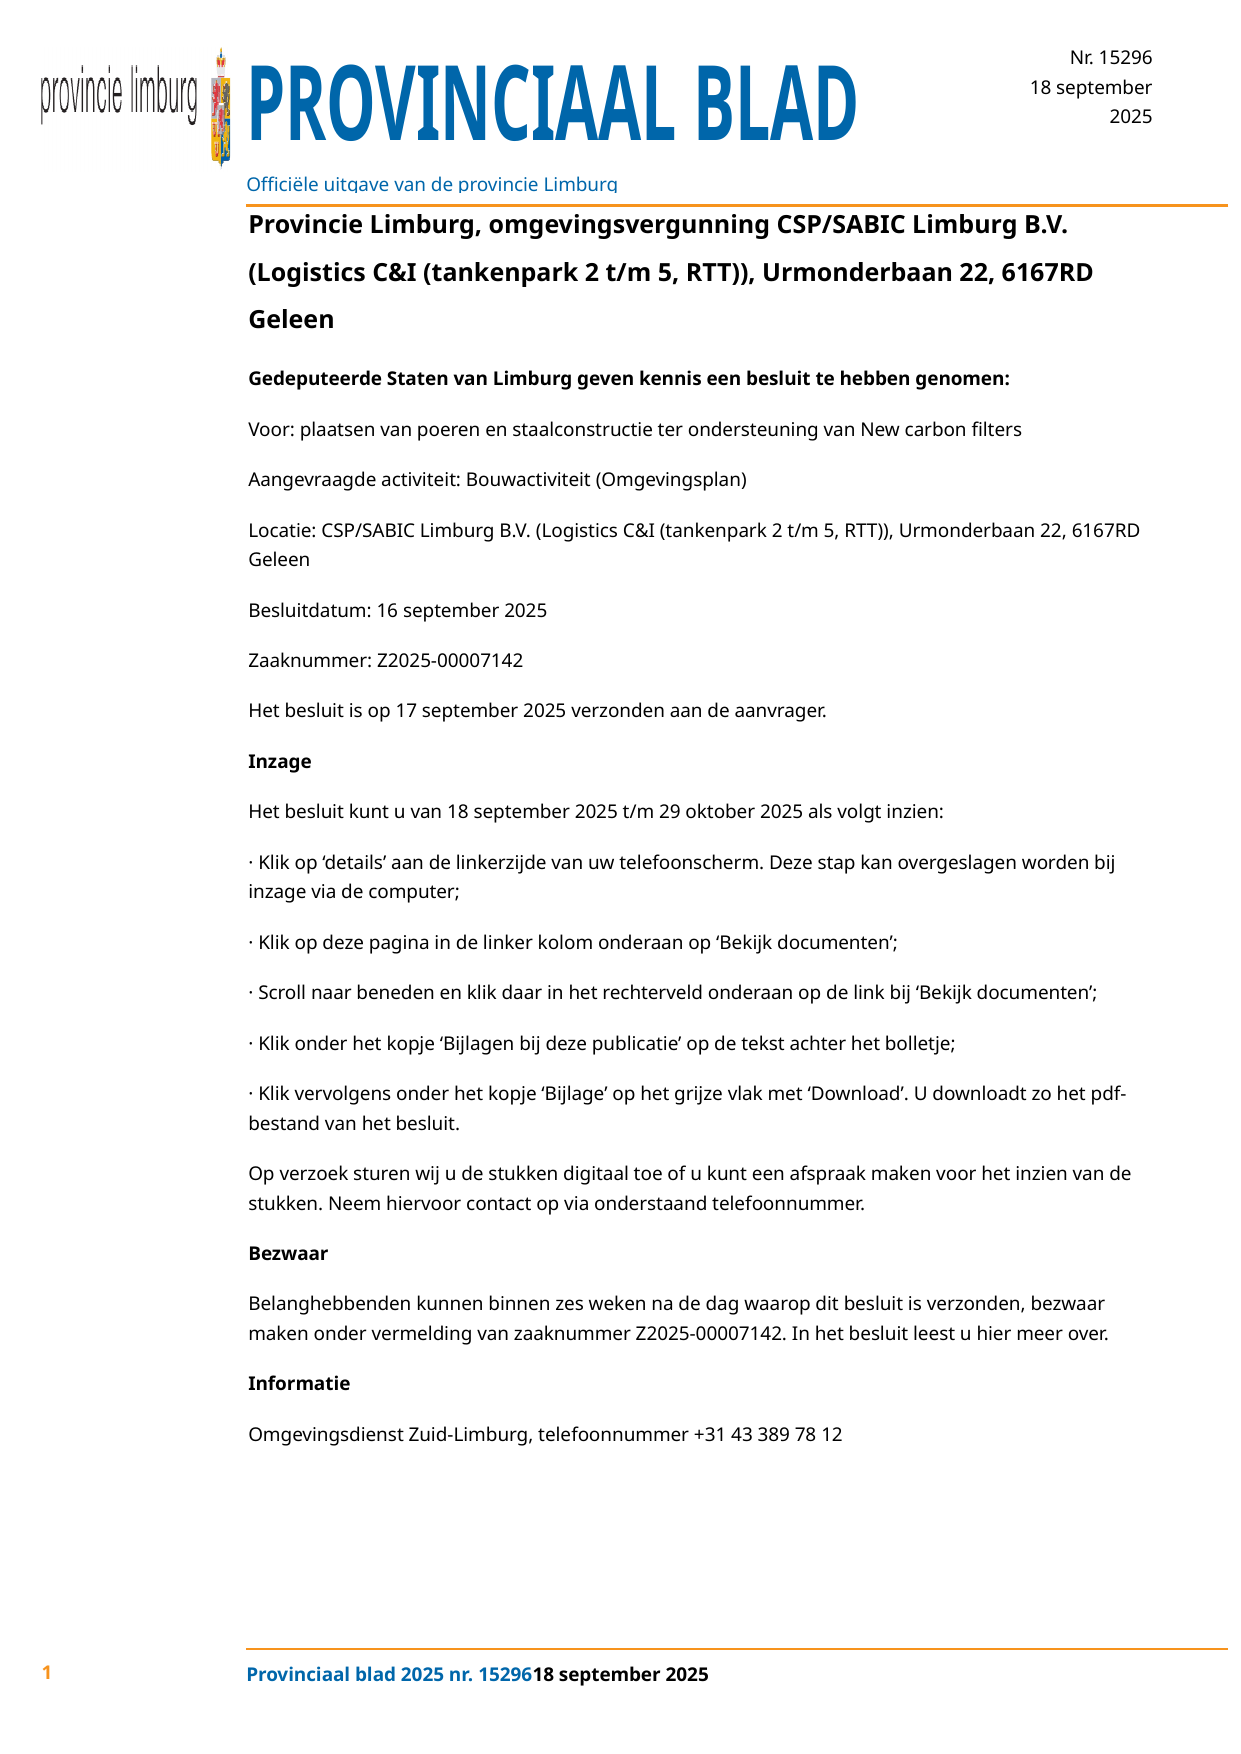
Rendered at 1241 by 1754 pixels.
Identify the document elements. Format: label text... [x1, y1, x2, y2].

text · Klik vervolgens onder het kopje ‘Bijlage’ op het grijze vlak met ‘Download’. U downloadt zo het pdf-bestand van het besluit. [248, 1080, 1152, 1135]
text Het besluit is op 17 september 2025 verzonden aan de aanvrager. [248, 698, 1152, 723]
text Omgevingsdienst Zuid-Limburg, telefoonnummer +31 43 389 78 12 [248, 1421, 1152, 1447]
text Zaaknummer: Z2025-00007142 [248, 647, 1152, 673]
text · Klik op deze pagina in de linker kolom onderaan op ‘Bekijk documenten’; [248, 929, 1152, 954]
text Provincie Limburg, omgevingsvergunning CSP/SABIC Limburg B.V. (Logistics C&I (tankenpark 2 t/m 5, RTT)), Urmonderbaan 22, 6167RD Geleen [248, 207, 1152, 336]
text Aangevraagde activiteit: Bouwactiviteit (Omgevingsplan) [248, 466, 1152, 492]
text · Klik op ‘details’ aan de linkerzijde van uw telefoonscherm. Deze stap kan overgeslagen worden bij inzage via de computer; [248, 849, 1152, 904]
text Gedeputeerde Staten van Limburg geven kennis een besluit te hebben genomen: [248, 366, 1152, 391]
text Bezwaar [248, 1240, 1152, 1266]
text · Klik onder het kopje ‘Bijlagen bij deze publicatie’ op de tekst achter het bolletje; [248, 1030, 1152, 1055]
text Besluitdatum: 16 september 2025 [248, 597, 1152, 622]
text Het besluit kunt u van 18 september 2025 t/m 29 oktober 2025 als volgt inzien: [248, 798, 1152, 824]
text · Scroll naar beneden en klik daar in het rechterveld onderaan op de link bij ‘Bekijk documenten’; [248, 979, 1152, 1005]
text Locatie: CSP/SABIC Limburg B.V. (Logistics C&I (tankenpark 2 t/m 5, RTT)), Urmonderbaan 22, 6167RD Geleen [248, 517, 1152, 572]
text Inzage [248, 748, 1152, 774]
text Op verzoek sturen wij u de stukken digitaal toe of u kunt een afspraak maken voor het inzien van de stukken. Neem hiervoor contact op via onderstaand telefoonnummer. [248, 1160, 1152, 1215]
text Belanghebbenden kunnen binnen zes weken na de dag waarop dit besluit is verzonden, bezwaar maken onder vermelding van zaaknummer Z2025-00007142. In het besluit leest u hier meer over. [248, 1291, 1152, 1346]
picture [41, 47, 231, 172]
text Informatie [248, 1371, 1152, 1396]
text Voor: plaatsen van poeren en staalconstructie ter ondersteuning van New carbon filters [248, 416, 1152, 442]
